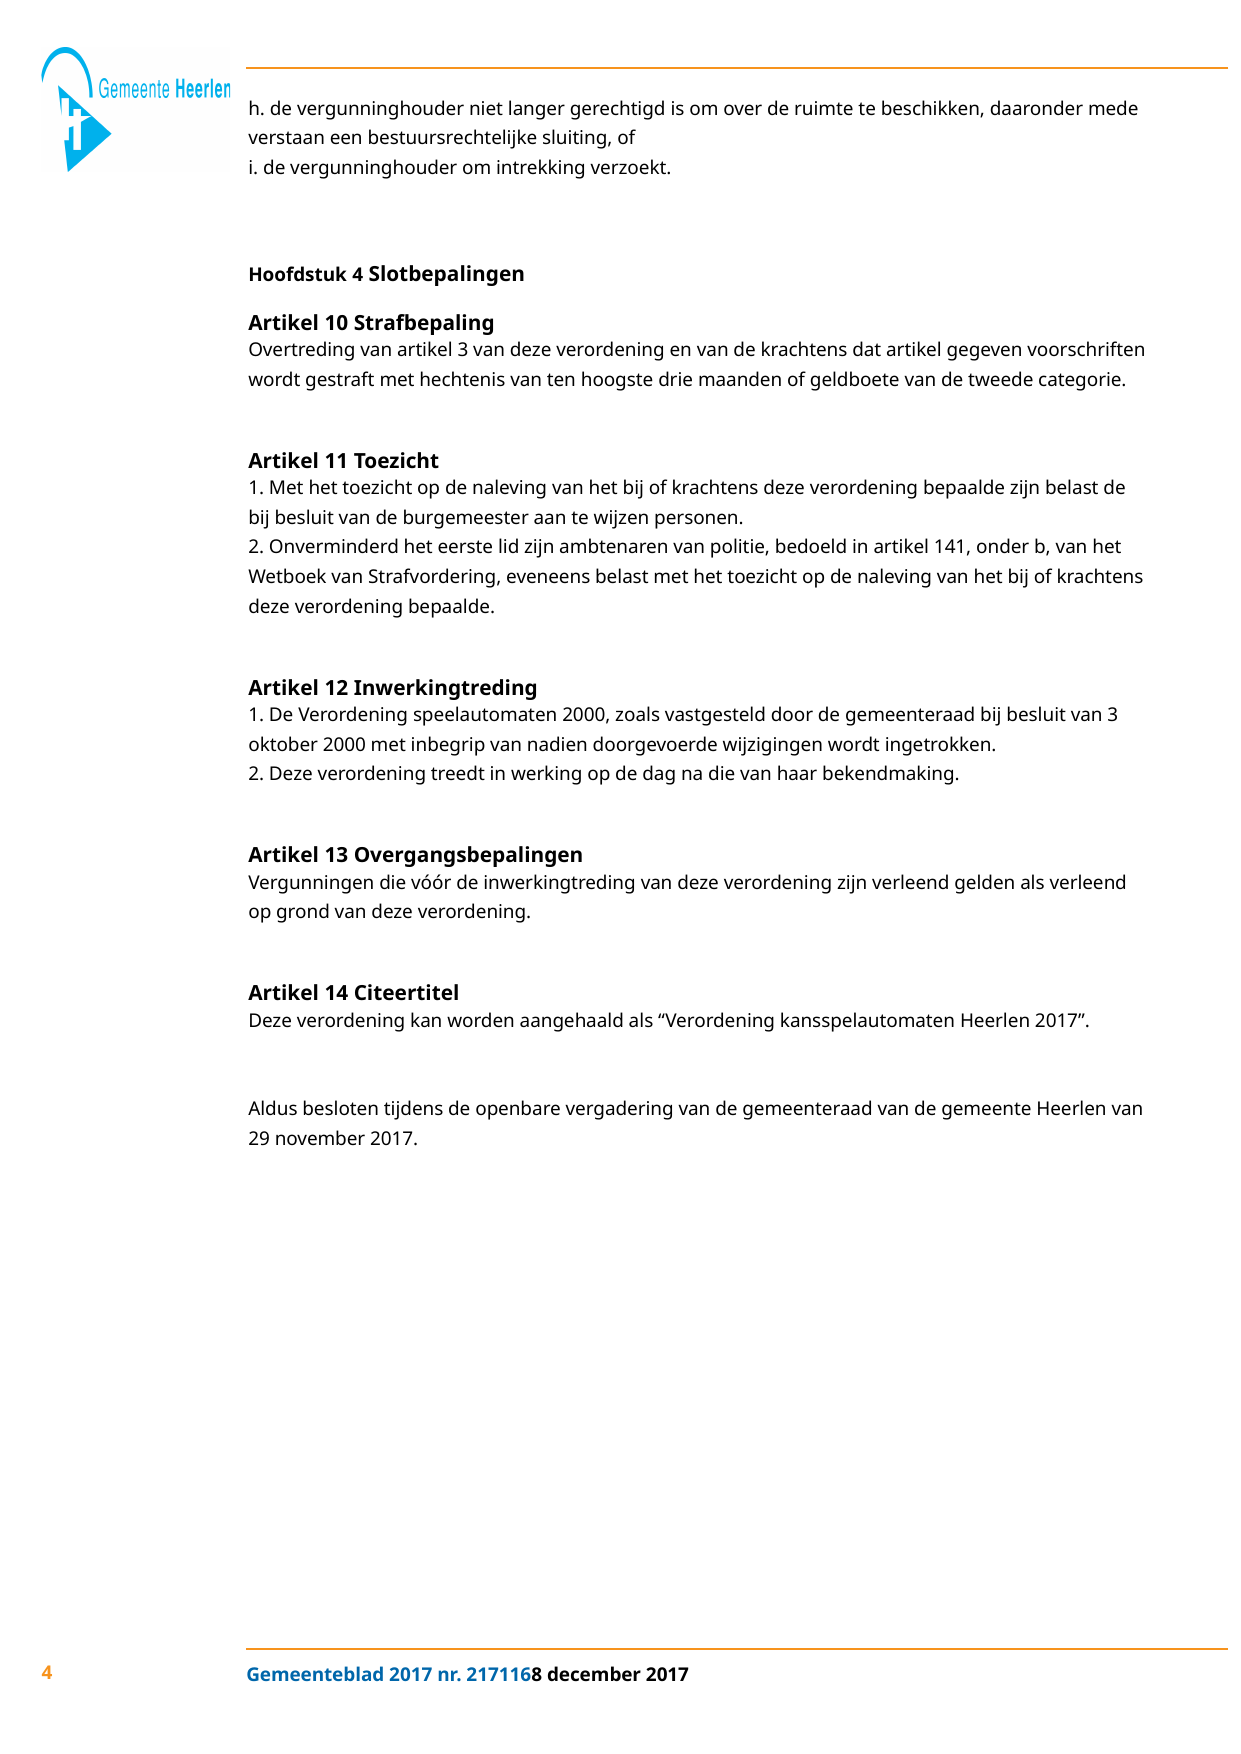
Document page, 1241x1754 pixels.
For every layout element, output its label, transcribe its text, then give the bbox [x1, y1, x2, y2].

text Artikel 10 Strafbepaling [248, 308, 1152, 336]
text h. de vergunninghouder niet langer gerechtigd is om over de ruimte te beschikken, daaronder mede verstaan een bestuursrechtelijke sluiting, of [248, 95, 1152, 150]
text Vergunningen die vóór de inwerkingtreding van deze verordening zijn verleend gelden als verleend op grond van deze verordening. [248, 869, 1152, 924]
text Aldus besloten tijdens de openbare vergadering van de gemeenteraad van de gemeente Heerlen van 29 november 2017. [248, 1096, 1152, 1151]
text 2. Deze verordening treedt in werking op de dag na die van haar bekendmaking. [248, 760, 1152, 786]
text Hoofdstuk 4 Slotbepalingen [248, 259, 1152, 287]
text Overtreding van artikel 3 van deze verordening en van de krachtens dat artikel gegeven voorschriften wordt gestraft met hechtenis van ten hoogste drie maanden of geldboete van de tweede categorie. [248, 336, 1152, 392]
text 1. Met het toezicht op de naleving van het bij of krachtens deze verordening bepaalde zijn belast de bij besluit van de burgemeester aan te wijzen personen. [248, 474, 1152, 530]
picture [41, 47, 58, 70]
text Artikel 11 Toezicht [248, 446, 1152, 474]
picture [41, 47, 231, 172]
text Artikel 14 Citeertitel [248, 978, 1152, 1007]
text Deze verordening kan worden aangehaald als “Verordening kansspelautomaten Heerlen 2017”. [248, 1007, 1152, 1033]
text Artikel 12 Inwerkingtreding [248, 673, 1152, 701]
text 1. De Verordening speelautomaten 2000, zoals vastgesteld door de gemeenteraad bij besluit van 3 oktober 2000 met inbegrip van nadien doorgevoerde wijzigingen wordt ingetrokken. [248, 701, 1152, 757]
text 2. Onverminderd het eerste lid zijn ambtenaren van politie, bedoeld in artikel 141, onder b, van het Wetboek van Strafvordering, eveneens belast met het toezicht op de naleving van het bij of krachtens deze verordening bepaalde. [248, 534, 1152, 618]
text Artikel 13 Overgangsbepalingen [248, 840, 1152, 869]
text i. de vergunninghouder om intrekking verzoekt. [248, 154, 1152, 180]
